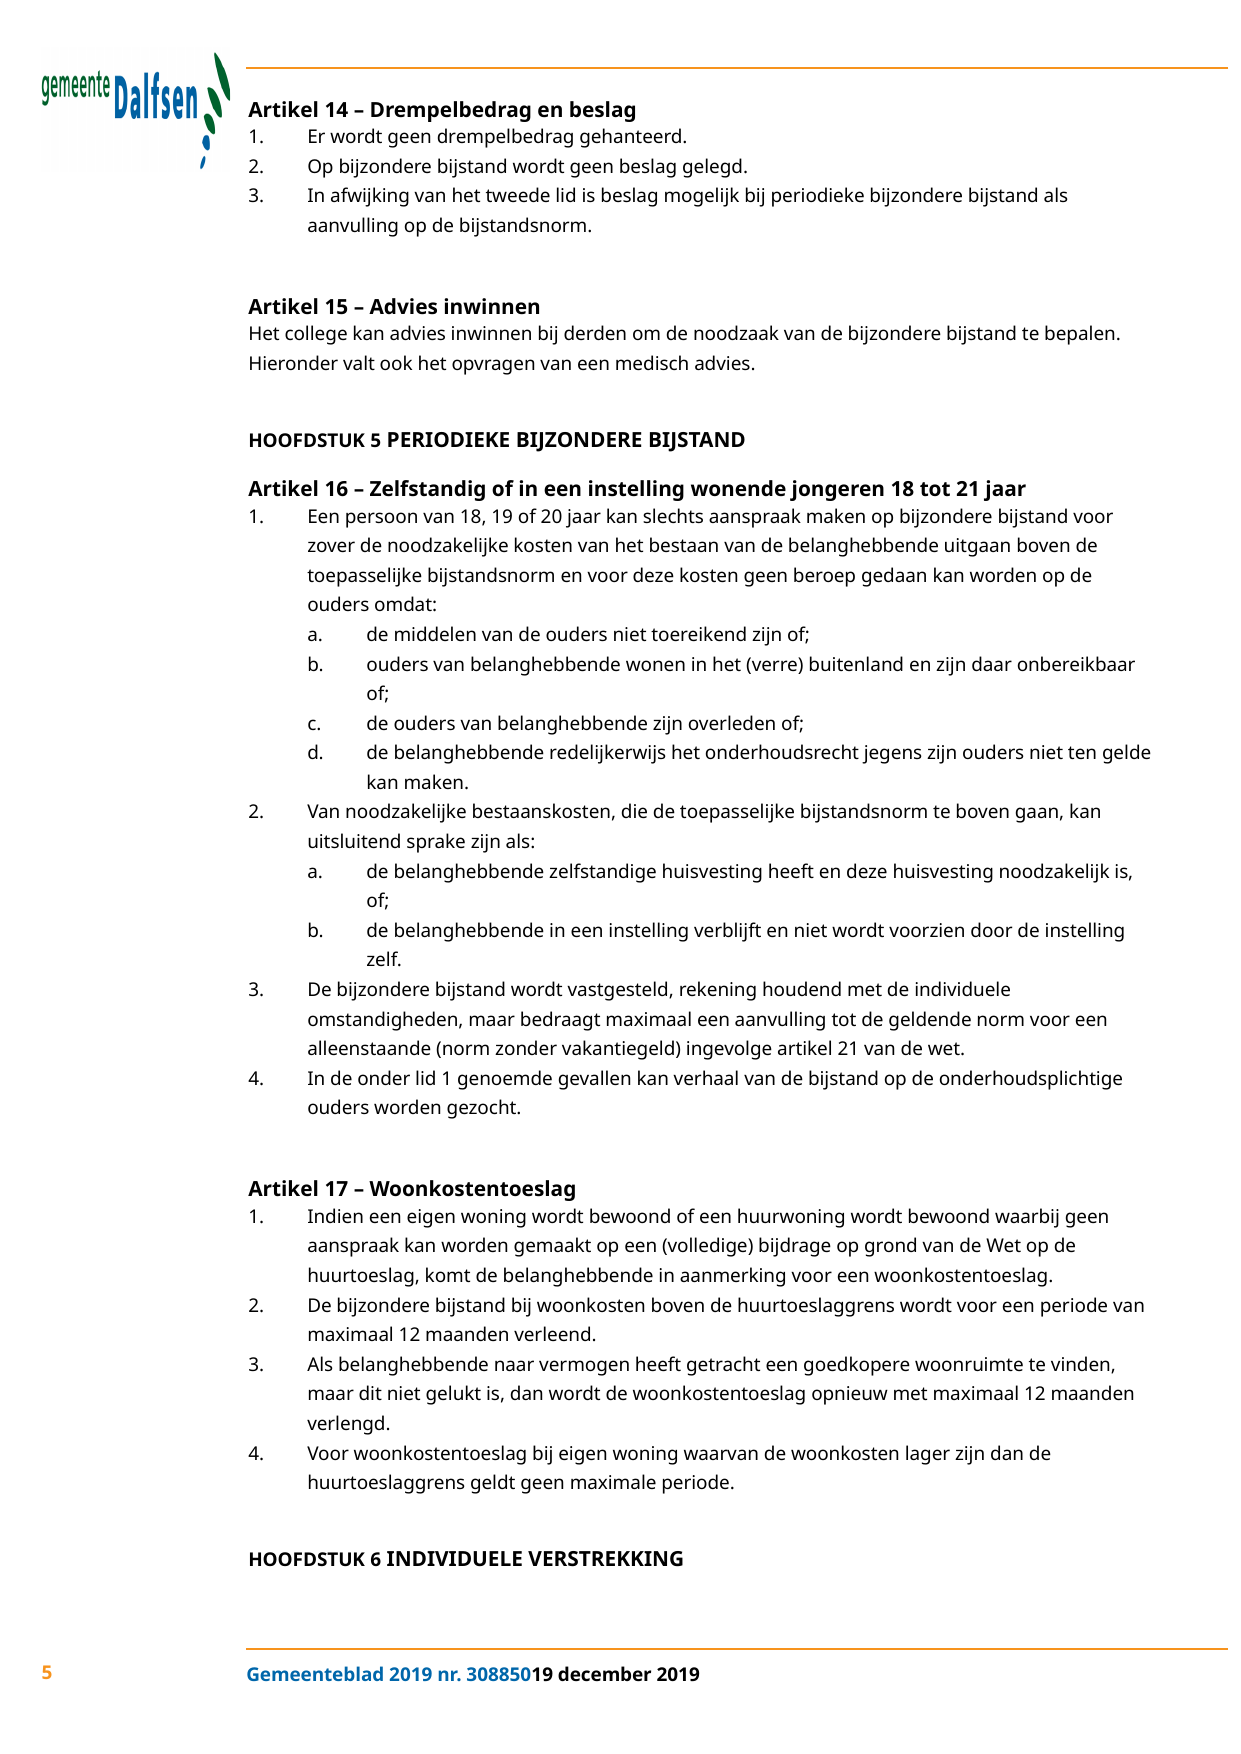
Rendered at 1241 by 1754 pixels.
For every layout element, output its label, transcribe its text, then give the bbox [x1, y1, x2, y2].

list In afwijking van het tweede lid is beslag mogelijk bij periodieke bijzondere bijstand als aanvulling op de bijstandsnorm. [248, 182, 1152, 238]
text Artikel 17 – Woonkostentoeslag [248, 1174, 1152, 1203]
list Voor woonkostentoeslag bij eigen woning waarvan de woonkosten lager zijn dan de huurtoeslaggrens geldt geen maximale periode. [248, 1440, 1152, 1495]
list Van noodzakelijke bestaanskosten, die de toepasselijke bijstandsnorm te boven gaan, kan uitsluitend sprake zijn als: [248, 799, 1152, 854]
list de belanghebbende redelijkerwijs het onderhoudsrecht jegens zijn ouders niet ten gelde kan maken. [307, 739, 1152, 795]
text Het college kan advies inwinnen bij derden om de noodzaak van de bijzondere bijstand te bepalen. Hieronder valt ook het opvragen van een medisch advies. [248, 320, 1152, 376]
list Er wordt geen drempelbedrag gehanteerd. [248, 123, 1152, 149]
list de belanghebbende in een instelling verblijft en niet wordt voorzien door de instelling zelf. [307, 917, 1152, 972]
list ouders van belanghebbende wonen in het (verre) buitenland en zijn daar onbereikbaar of; [307, 651, 1152, 706]
text Artikel 16 – Zelfstandig of in een instelling wonende jongeren 18 tot 21 jaar [248, 474, 1152, 503]
list Indien een eigen woning wordt bewoond of een huurwoning wordt bewoond waarbij geen aanspraak kan worden gemaakt op een (volledige) bijdrage op grond van de Wet op de huurtoeslag, komt de belanghebbende in aanmerking voor een woonkostentoeslag. [248, 1203, 1152, 1288]
text Artikel 15 – Advies inwinnen [248, 292, 1152, 320]
text HOOFDSTUK 6 INDIVIDUELE VERSTREKKING [248, 1544, 1152, 1573]
list de belanghebbende zelfstandige huisvesting heeft en deze huisvesting noodzakelijk is, of; [307, 858, 1152, 913]
text Artikel 14 – Drempelbedrag en beslag [248, 95, 1152, 123]
list De bijzondere bijstand wordt vastgesteld, rekening houdend met de individuele omstandigheden, maar bedraagt maximaal een aanvulling tot de geldende norm voor een alleenstaande (norm zonder vakantiegeld) ingevolge artikel 21 van de wet. [248, 976, 1152, 1061]
text HOOFDSTUK 5 PERIODIEKE BIJZONDERE BIJSTAND [248, 425, 1152, 454]
list Een persoon van 18, 19 of 20 jaar kan slechts aanspraak maken op bijzondere bijstand voor zover de noodzakelijke kosten van het bestaan van de belanghebbende uitgaan boven de toepasselijke bijstandsnorm en voor deze kosten geen beroep gedaan kan worden op de ouders omdat: [248, 503, 1152, 617]
list de middelen van de ouders niet toereikend zijn of; [307, 621, 1152, 647]
list De bijzondere bijstand bij woonkosten boven de huurtoeslaggrens wordt voor een periode van maximaal 12 maanden verleend. [248, 1292, 1152, 1347]
list In de onder lid 1 genoemde gevallen kan verhaal van de bijstand op de onderhoudsplichtige ouders worden gezocht. [248, 1065, 1152, 1120]
list de ouders van belanghebbende zijn overleden of; [307, 710, 1152, 736]
list Op bijzondere bijstand wordt geen beslag gelegd. [248, 153, 1152, 178]
picture [41, 47, 231, 172]
list Als belanghebbende naar vermogen heeft getracht een goedkopere woonruimte te vinden, maar dit niet gelukt is, dan wordt de woonkostentoeslag opnieuw met maximaal 12 maanden verlengd. [248, 1351, 1152, 1436]
